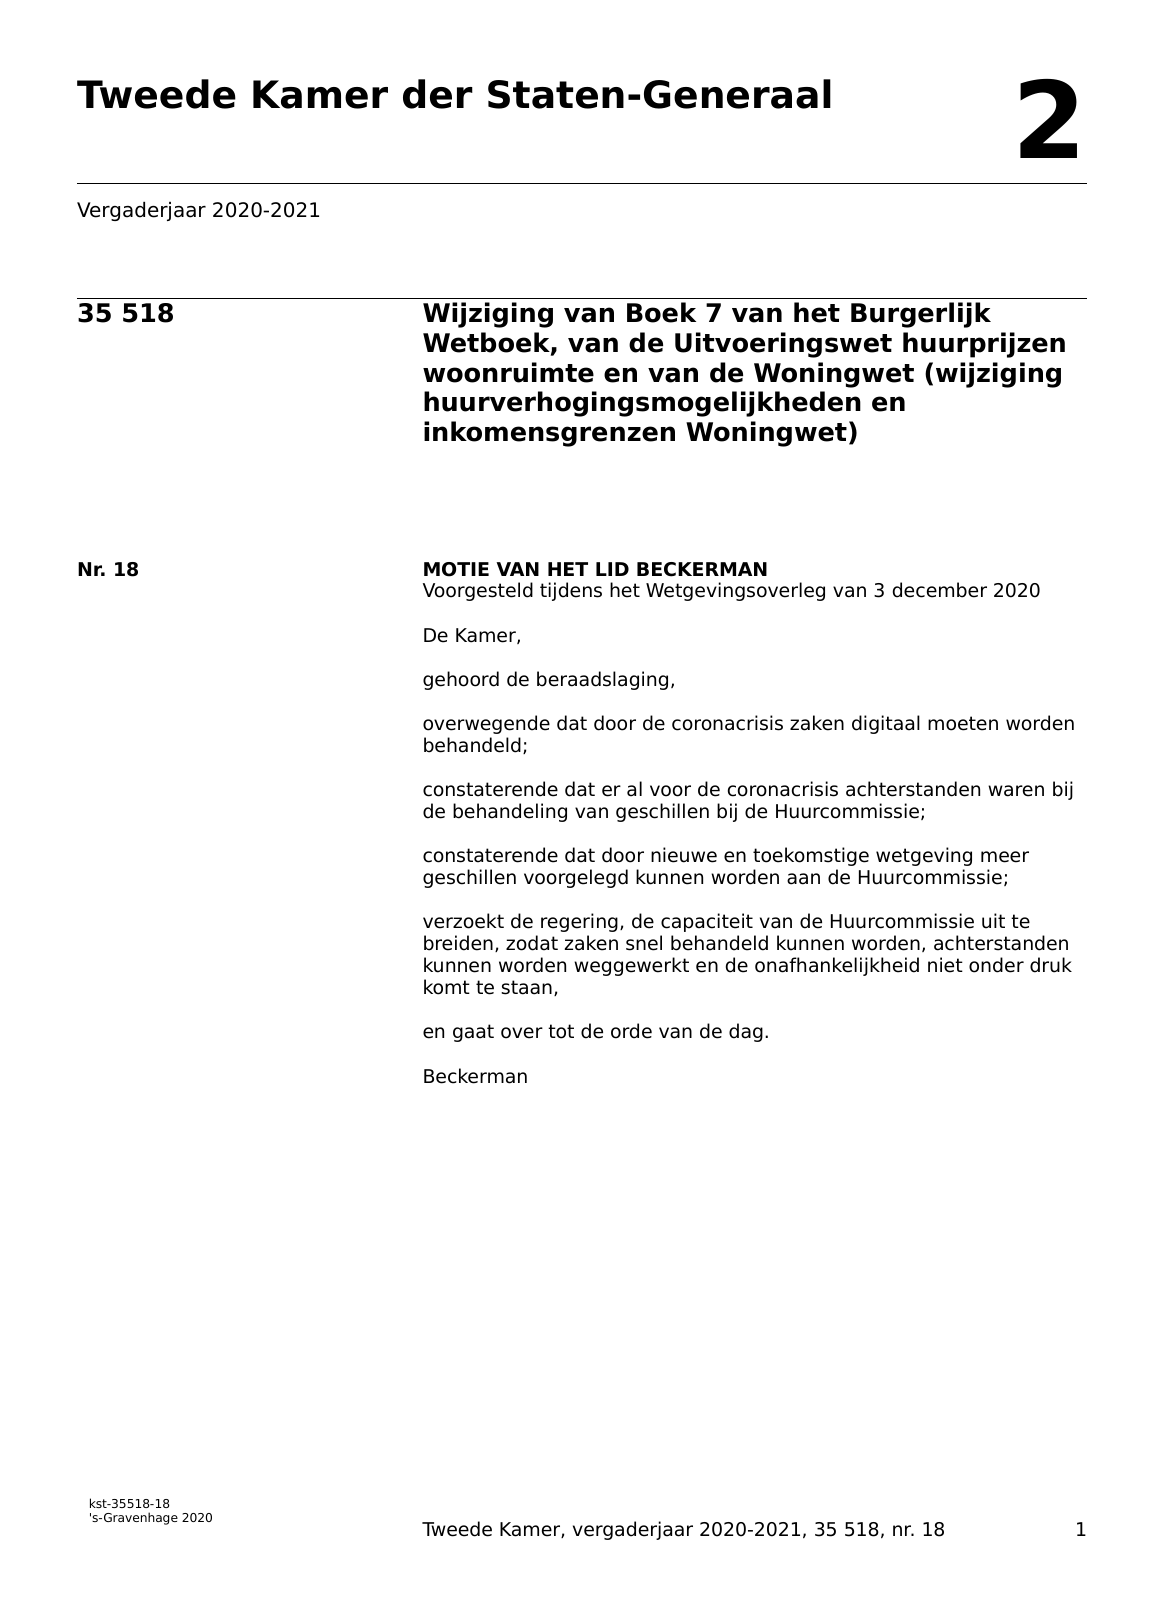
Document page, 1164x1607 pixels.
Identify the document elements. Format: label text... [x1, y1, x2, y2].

text constaterende dat er al voor de coronacrisis achterstanden waren bij de behandeling van geschillen bij de Huurcommissie; [422, 779, 1087, 823]
table_header 2 [886, 59, 1087, 183]
text constaterende dat door nieuwe en toekomstige wetgeving meer geschillen voorgelegd kunnen worden aan de Huurcommissie; [422, 845, 1087, 889]
text gehoord de beraadslaging, [422, 669, 1087, 691]
table_cell Vergaderjaar 2020-2021 [77, 184, 1087, 298]
text en gaat over tot de orde van de dag. [422, 1021, 1087, 1043]
text overwegende dat door de coronacrisis zaken digitaal moeten worden behandeld; [422, 713, 1087, 757]
text Beckerman [422, 1066, 1087, 1088]
subtitle Nr. 18 MOTIE VAN HET LID BECKERMAN [77, 558, 1087, 580]
subtitle 35 518 Wijziging van Boek 7 van het Burgerlijk Wetboek, van de Uitvoeringswet huurprijzen woonruimte en van de Woningwet (wijziging huurverhogingsmogelijkheden en inkomensgrenzen Woningwet) [77, 299, 1087, 447]
text kst-35518-18 [88, 1497, 323, 1511]
text verzoekt de regering, de capaciteit van de Huurcommissie uit te breiden, zodat zaken snel behandeld kunnen worden, achterstanden kunnen worden weggewerkt en de onafhankelijkheid niet onder druk komt te staan, [422, 911, 1087, 999]
table_header Tweede Kamer der Staten-Generaal [77, 59, 886, 183]
text De Kamer, [422, 624, 1087, 647]
text 's-Gravenhage 2020 [88, 1511, 323, 1525]
text Voorgesteld tijdens het Wetgevingsoverleg van 3 december 2020 [422, 580, 1087, 602]
